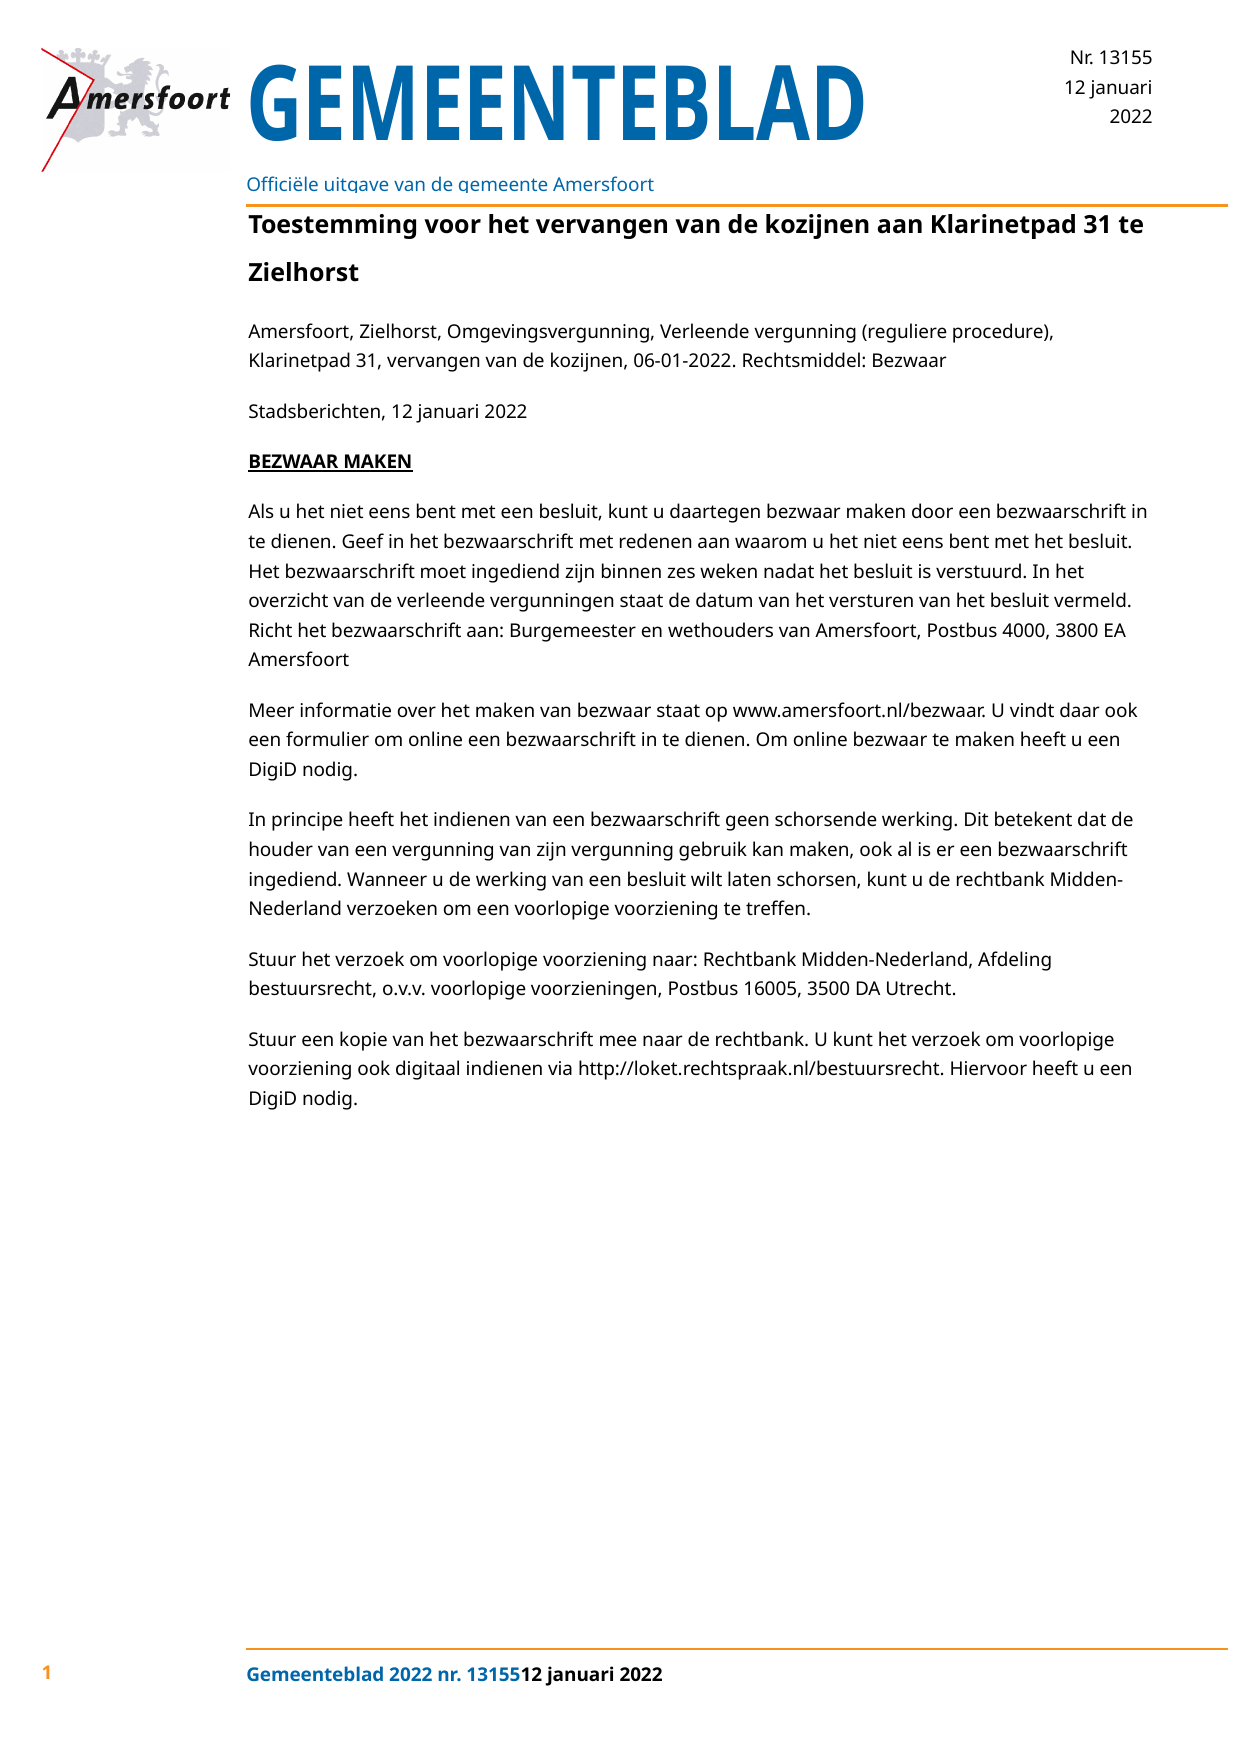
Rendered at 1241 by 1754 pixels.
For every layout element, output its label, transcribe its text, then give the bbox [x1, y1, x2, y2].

text Als u het niet eens bent met een besluit, kunt u daartegen bezwaar maken door een bezwaarschrift in te dienen. Geef in het bezwaarschrift met redenen aan waarom u het niet eens bent met het besluit. Het bezwaarschrift moet ingediend zijn binnen zes weken nadat het besluit is verstuurd. In het overzicht van de verleende vergunningen staat de datum van het versturen van het besluit vermeld. Richt het bezwaarschrift aan: Burgemeester en wethouders van Amersfoort, Postbus 4000, 3800 EA Amersfoort [248, 499, 1152, 672]
text BEZWAAR MAKEN [248, 448, 1152, 474]
text Stuur het verzoek om voorlopige voorziening naar: Rechtbank Midden-Nederland, Afdeling bestuursrecht, o.v.v. voorlopige voorzieningen, Postbus 16005, 3500 DA Utrecht. [248, 946, 1152, 1001]
text Stadsberichten, 12 januari 2022 [248, 398, 1152, 424]
text In principe heeft het indienen van een bezwaarschrift geen schorsende werking. Dit betekent dat de houder van een vergunning van zijn vergunning gebruik kan maken, ook al is er een bezwaarschrift ingediend. Wanneer u de werking van een besluit wilt laten schorsen, kunt u de rechtbank Midden-Nederland verzoeken om een voorlopige voorziening te treffen. [248, 807, 1152, 921]
text Toestemming voor het vervangen van de kozijnen aan Klarinetpad 31 te Zielhorst [248, 207, 1152, 288]
text Meer informatie over het maken van bezwaar staat op www.amersfoort.nl/bezwaar. U vindt daar ook een formulier om online een bezwaarschrift in te dienen. Om online bezwaar te maken heeft u een DigiD nodig. [248, 697, 1152, 782]
text Stuur een kopie van het bezwaarschrift mee naar de rechtbank. U kunt het verzoek om voorlopige voorziening ook digitaal indienen via http://loket.rechtspraak.nl/bestuursrecht. Hiervoor heeft u een DigiD nodig. [248, 1026, 1152, 1111]
picture [41, 47, 231, 172]
text Amersfoort, Zielhorst, Omgevingsvergunning, Verleende vergunning (reguliere procedure), Klarinetpad 31, vervangen van de kozijnen, 06-01-2022. Rechtsmiddel: Bezwaar [248, 318, 1152, 373]
